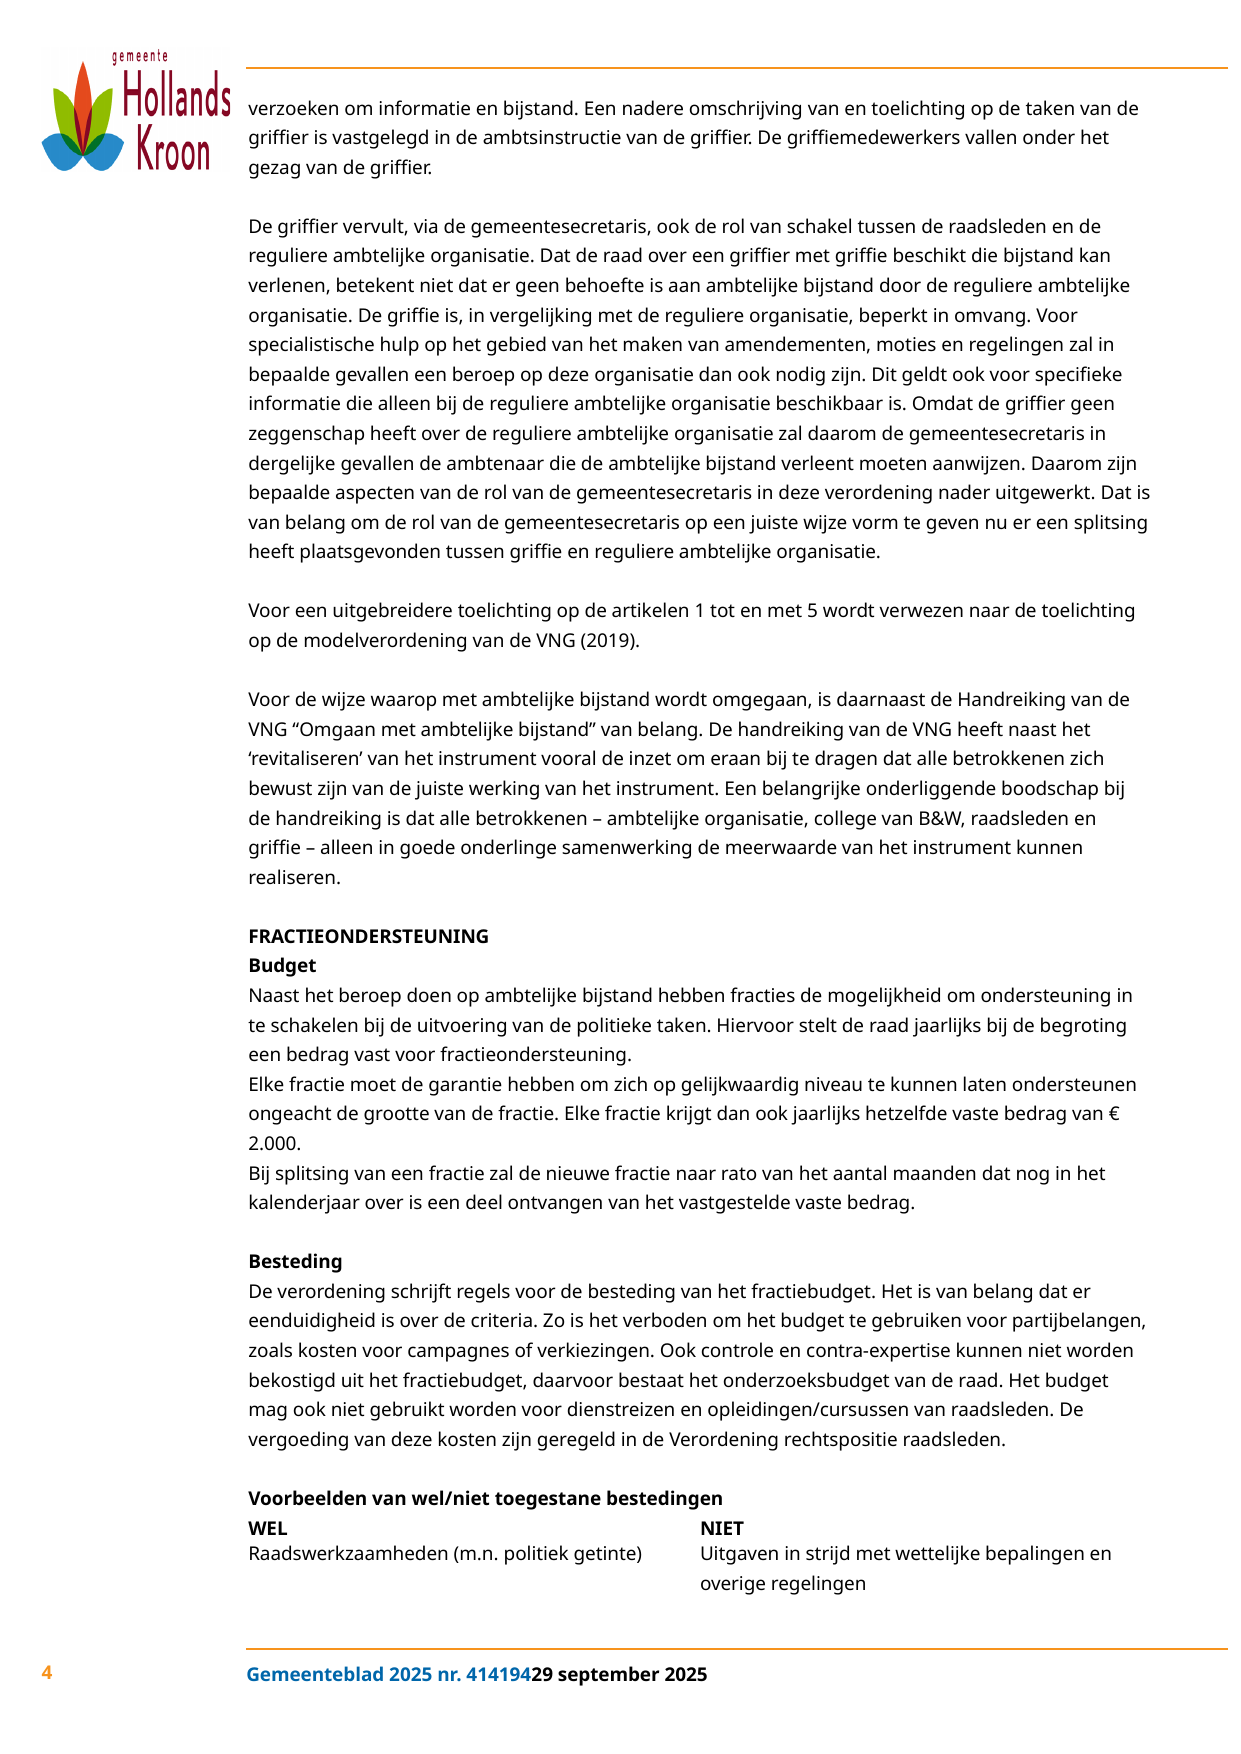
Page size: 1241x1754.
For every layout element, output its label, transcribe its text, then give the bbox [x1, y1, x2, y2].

text De griffier vervult, via de gemeentesecretaris, ook de rol van schakel tussen de raadsleden en de reguliere ambtelijke organisatie. Dat de raad over een griffier met griffie beschikt die bijstand kan verlenen, betekent niet dat er geen behoefte is aan ambtelijke bijstand door de reguliere ambtelijke organisatie. De griffie is, in vergelijking met de reguliere organisatie, beperkt in omvang. Voor specialistische hulp op het gebied van het maken van amendementen, moties en regelingen zal in bepaalde gevallen een beroep op deze organisatie dan ook nodig zijn. Dit geldt ook voor specifieke informatie die alleen bij de reguliere ambtelijke organisatie beschikbaar is. Omdat de griffier geen zeggenschap heeft over de reguliere ambtelijke organisatie zal daarom de gemeentesecretaris in dergelijke gevallen de ambtenaar die de ambtelijke bijstand verleent moeten aanwijzen. Daarom zijn bepaalde aspecten van de rol van de gemeentesecretaris in deze verordening nader uitgewerkt. Dat is van belang om de rol van de gemeentesecretaris op een juiste wijze vorm te geven nu er een splitsing heeft plaatsgevonden tussen griffie en reguliere ambtelijke organisatie. [248, 213, 1152, 564]
table_header NIET [700, 1515, 1152, 1541]
text verzoeken om informatie en bijstand. Een nadere omschrijving van en toelichting op de taken van de griffier is vastgelegd in de ambtsinstructie van de griffier. De griffiemedewerkers vallen onder het gezag van de griffier. [248, 95, 1152, 180]
table_cell Uitgaven in strijd met wettelijke bepalingen en overige regelingen [700, 1541, 1152, 1596]
text FRACTIEONDERSTEUNING [248, 923, 1152, 949]
picture [41, 47, 231, 172]
table_header WEL [248, 1515, 700, 1541]
text De verordening schrijft regels voor de besteding van het fractiebudget. Het is van belang dat er eenduidigheid is over de criteria. Zo is het verboden om het budget te gebruiken voor partijbelangen, zoals kosten voor campagnes of verkiezingen. Ook controle en contra-expertise kunnen niet worden bekostigd uit het fractiebudget, daarvoor bestaat het onderzoeksbudget van de raad. Het budget mag ook niet gebruikt worden voor dienstreizen en opleidingen/cursussen van raadsleden. De vergoeding van deze kosten zijn geregeld in de Verordening rechtspositie raadsleden. [248, 1278, 1152, 1452]
text Voor de wijze waarop met ambtelijke bijstand wordt omgegaan, is daarnaast de Handreiking van de VNG “Omgaan met ambtelijke bijstand” van belang. De handreiking van de VNG heeft naast het ‘revitaliseren’ van het instrument vooral de inzet om eraan bij te dragen dat alle betrokkenen zich bewust zijn van de juiste werking van het instrument. Een belangrijke onderliggende boodschap bij de handreiking is dat alle betrokkenen – ambtelijke organisatie, college van B&W, raadsleden en griffie – alleen in goede onderlinge samenwerking de meerwaarde van het instrument kunnen realiseren. [248, 686, 1152, 890]
text Elke fractie moet de garantie hebben om zich op gelijkwaardig niveau te kunnen laten ondersteunen ongeacht de grootte van de fractie. Elke fractie krijgt dan ook jaarlijks hetzelfde vaste bedrag van € 2.000. [248, 1071, 1152, 1156]
table_cell Raadswerkzaamheden (m.n. politiek getinte) [248, 1541, 700, 1596]
text Voorbeelden van wel/niet toegestane bestedingen [248, 1485, 1152, 1511]
text Besteding [248, 1248, 1152, 1274]
text Naast het beroep doen op ambtelijke bijstand hebben fracties de mogelijkheid om ondersteuning in te schakelen bij de uitvoering van de politieke taken. Hiervoor stelt de raad jaarlijks bij de begroting een bedrag vast voor fractieondersteuning. [248, 982, 1152, 1067]
text Bij splitsing van een fractie zal de nieuwe fractie naar rato van het aantal maanden dat nog in het kalenderjaar over is een deel ontvangen van het vastgestelde vaste bedrag. [248, 1160, 1152, 1215]
text Voor een uitgebreidere toelichting op de artikelen 1 tot en met 5 wordt verwezen naar de toelichting op de modelverordening van de VNG (2019). [248, 598, 1152, 653]
text Budget [248, 953, 1152, 978]
